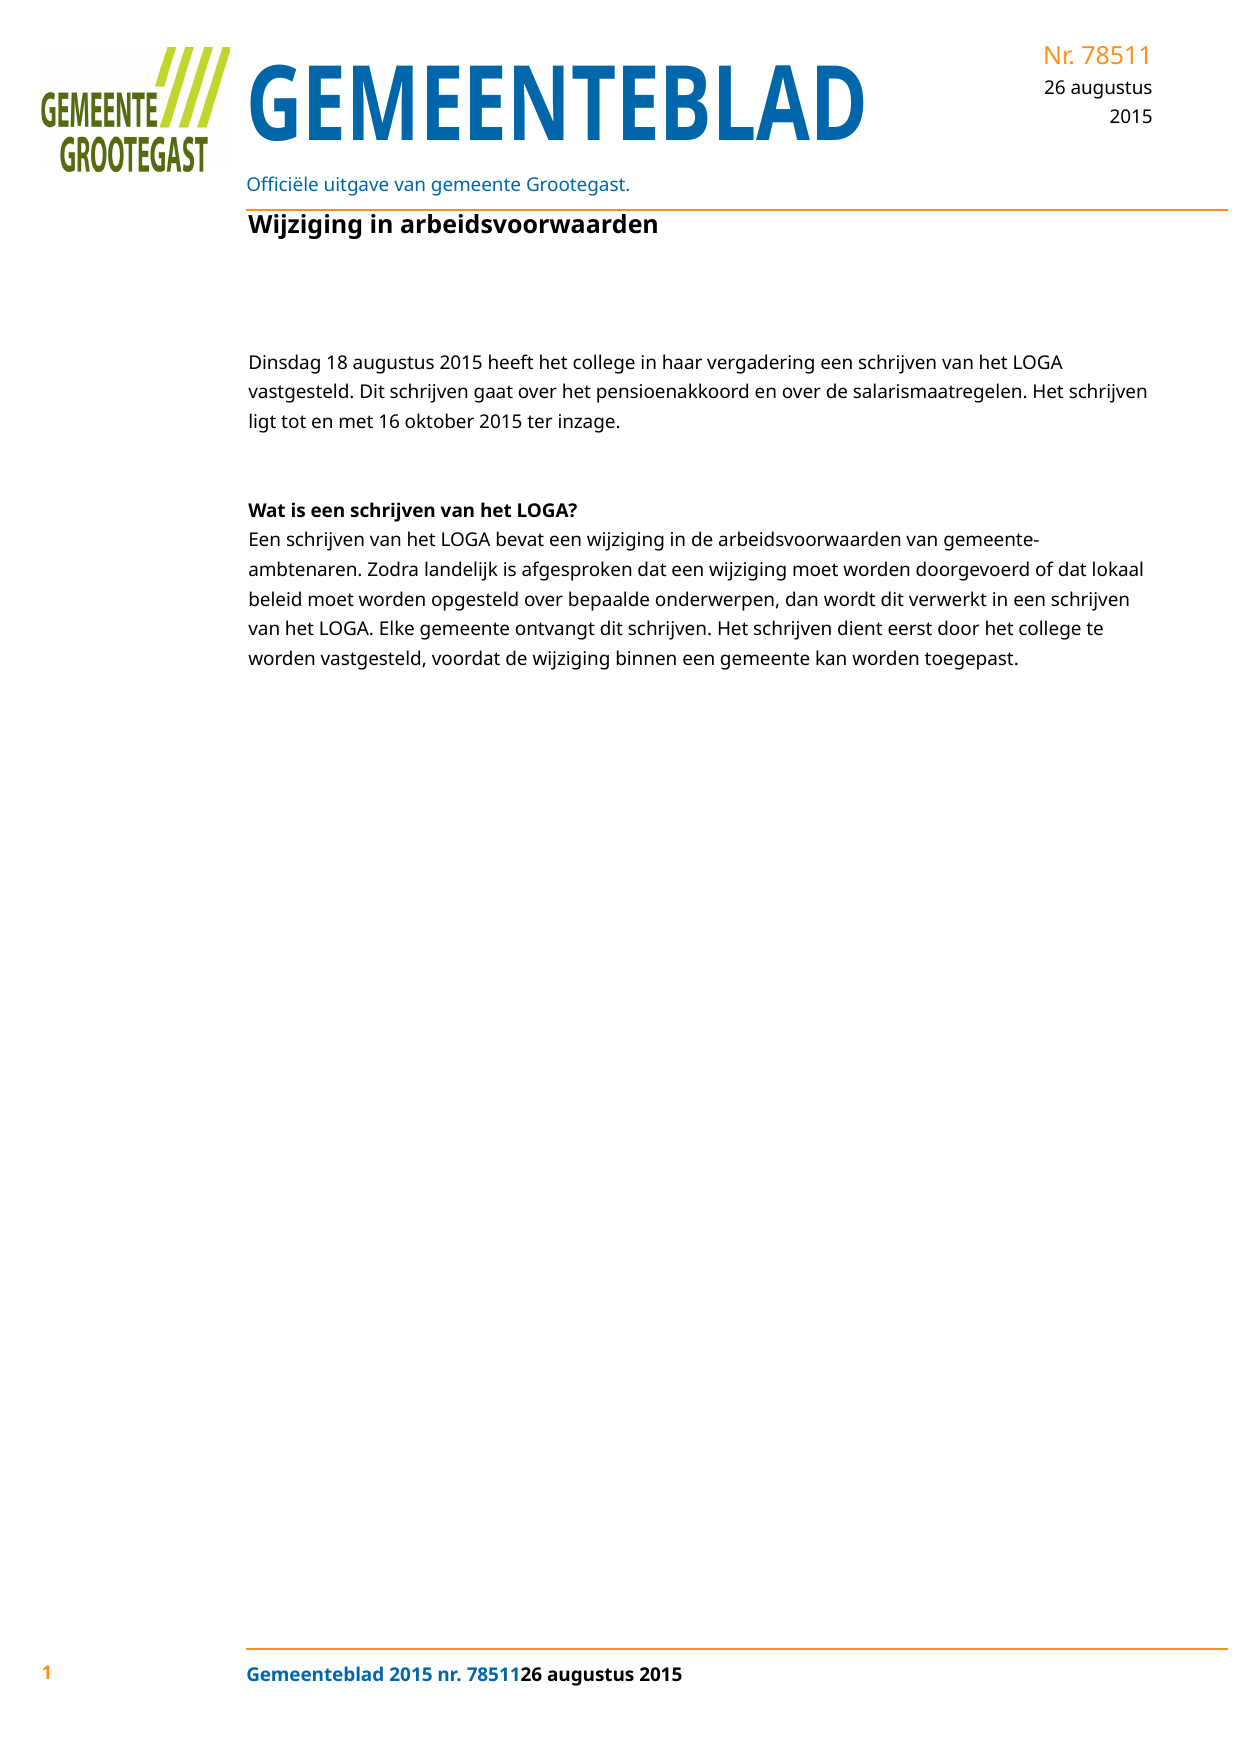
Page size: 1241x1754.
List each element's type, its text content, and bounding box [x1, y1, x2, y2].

text Een schrijven van het LOGA bevat een wijziging in de arbeidsvoorwaarden van gemeente- ambtenaren. Zodra landelijk is afgesproken dat een wijziging moet worden doorgevoerd of dat lokaal beleid moet worden opgesteld over bepaalde onderwerpen, dan wordt dit verwerkt in een schrijven van het LOGA. Elke gemeente ontvangt dit schrijven. Het schrijven dient eerst door het college te worden vastgesteld, voordat de wijziging binnen een gemeente kan worden toegepast. [248, 527, 1152, 671]
picture [41, 47, 231, 172]
text Wat is een schrijven van het LOGA? [248, 497, 1152, 523]
text Wijziging in arbeidsvoorwaarden [248, 211, 1152, 241]
text Dinsdag 18 augustus 2015 heeft het college in haar vergadering een schrijven van het LOGA vastgesteld. Dit schrijven gaat over het pensioenakkoord en over de salarismaatregelen. Het schrijven ligt tot en met 16 oktober 2015 ter inzage. [248, 349, 1152, 434]
